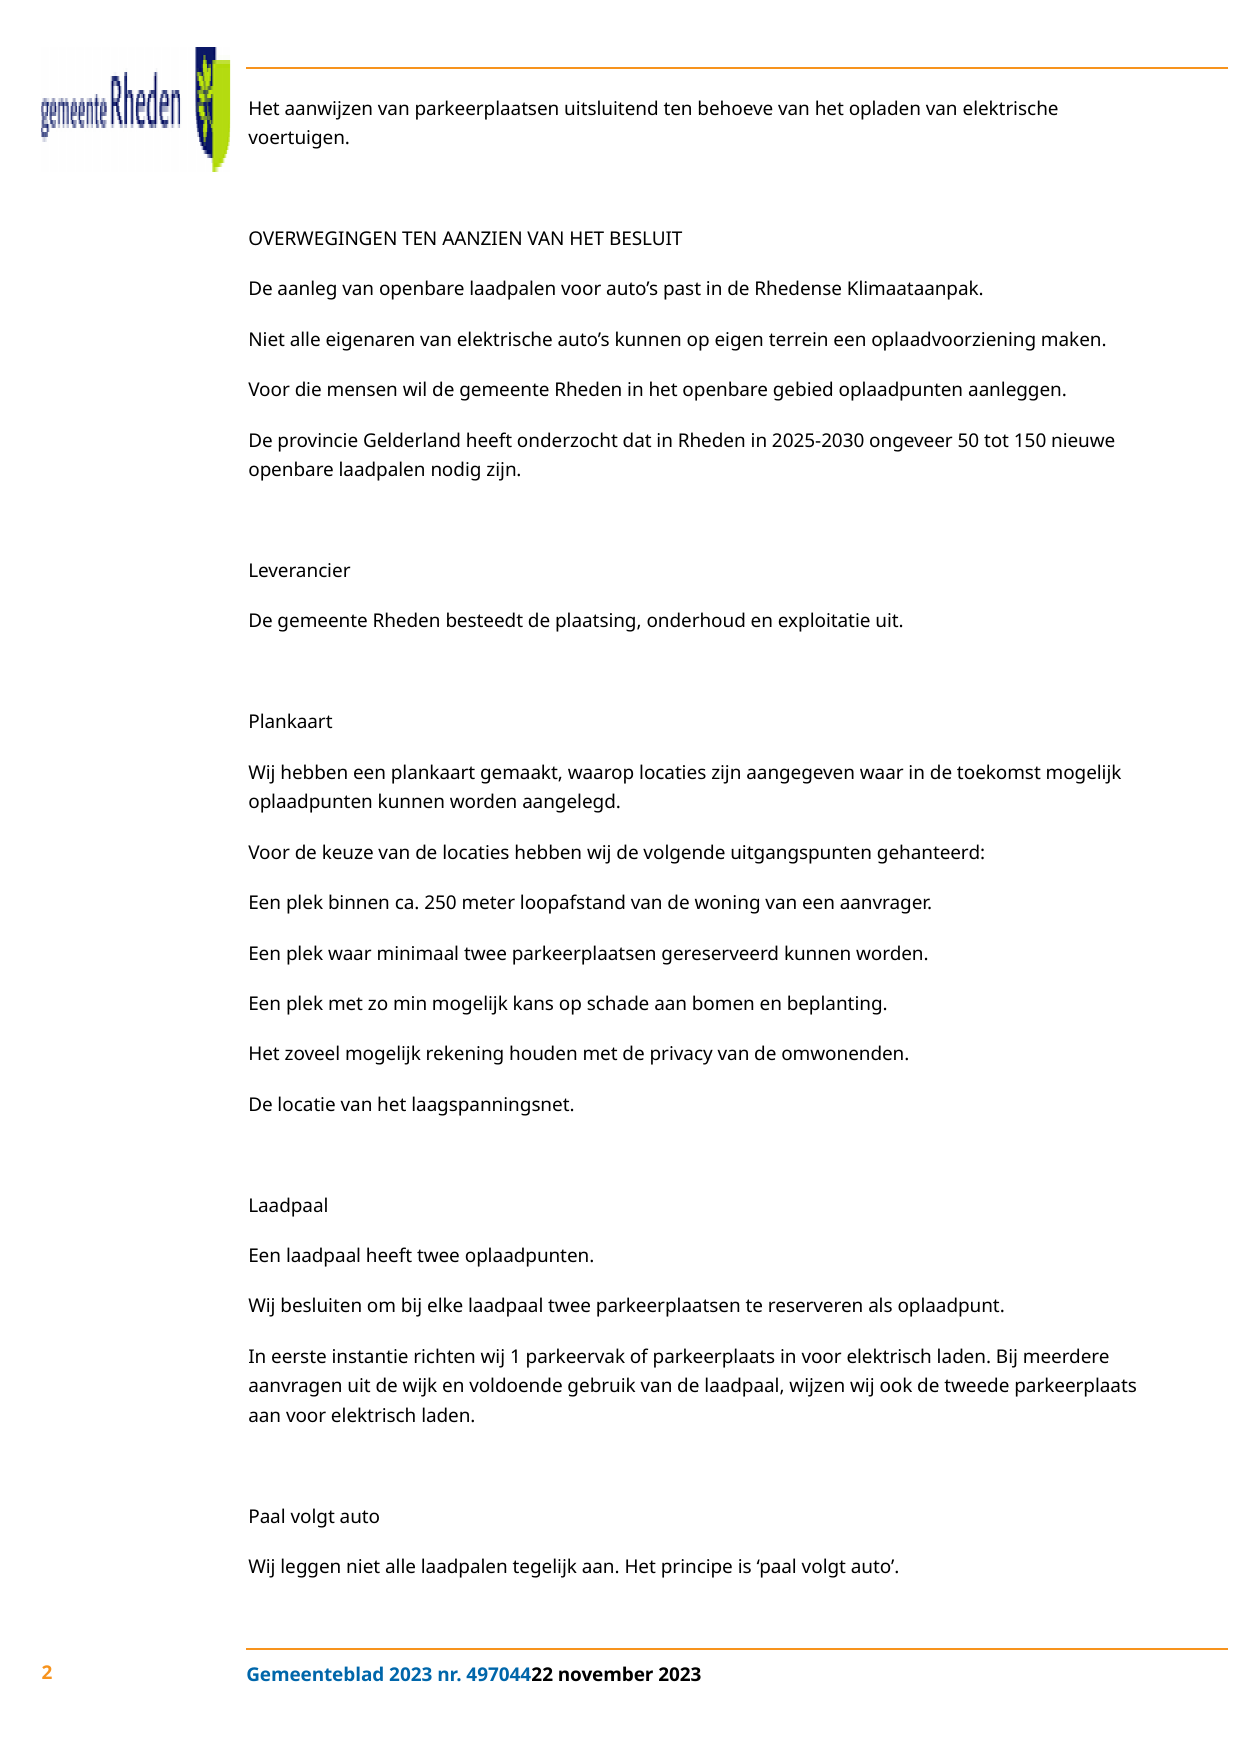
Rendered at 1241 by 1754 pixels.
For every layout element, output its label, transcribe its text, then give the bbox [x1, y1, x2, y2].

text Wij besluiten om bij elke laadpaal twee parkeerplaatsen te reserveren als oplaadpunt. [248, 1293, 1152, 1318]
text Voor de keuze van de locaties hebben wij de volgende uitgangspunten gehanteerd: [248, 839, 1152, 865]
text Leverancier [248, 557, 1152, 583]
text Een plek binnen ca. 250 meter loopafstand van de woning van een aanvrager. [248, 889, 1152, 915]
text De locatie van het laagspanningsnet. [248, 1091, 1152, 1117]
text In eerste instantie richten wij 1 parkeervak of parkeerplaats in voor elektrisch laden. Bij meerdere aanvragen uit de wijk en voldoende gebruik van de laadpaal, wijzen wij ook de tweede parkeerplaats aan voor elektrisch laden. [248, 1343, 1152, 1428]
picture [41, 47, 231, 172]
text Een plek waar minimaal twee parkeerplaatsen gereserveerd kunnen worden. [248, 940, 1152, 966]
text Wij hebben een plankaart gemaakt, waarop locaties zijn aangegeven waar in de toekomst mogelijk oplaadpunten kunnen worden aangelegd. [248, 759, 1152, 814]
text Plankaart [248, 708, 1152, 734]
text Paal volgt auto [248, 1503, 1152, 1529]
text Voor die mensen wil de gemeente Rheden in het openbare gebied oplaadpunten aanleggen. [248, 376, 1152, 402]
text De provincie Gelderland heeft onderzocht dat in Rheden in 2025-2030 ongeveer 50 tot 150 nieuwe openbare laadpalen nodig zijn. [248, 427, 1152, 482]
text Laadpaal [248, 1192, 1152, 1218]
text De aanleg van openbare laadpalen voor auto’s past in de Rhedense Klimaataanpak. [248, 276, 1152, 301]
text Het zoveel mogelijk rekening houden met de privacy van de omwonenden. [248, 1041, 1152, 1066]
text De gemeente Rheden besteedt de plaatsing, onderhoud en exploitatie uit. [248, 608, 1152, 633]
text Een laadpaal heeft twee oplaadpunten. [248, 1242, 1152, 1268]
text OVERWEGINGEN TEN AANZIEN VAN HET BESLUIT [248, 225, 1152, 251]
text Een plek met zo min mogelijk kans op schade aan bomen en beplanting. [248, 990, 1152, 1016]
text Het aanwijzen van parkeerplaatsen uitsluitend ten behoeve van het opladen van elektrische voertuigen. [248, 95, 1152, 150]
text Niet alle eigenaren van elektrische auto’s kunnen op eigen terrein een oplaadvoorziening maken. [248, 326, 1152, 352]
text Wij leggen niet alle laadpalen tegelijk aan. Het principe is ‘paal volgt auto’. [248, 1553, 1152, 1579]
